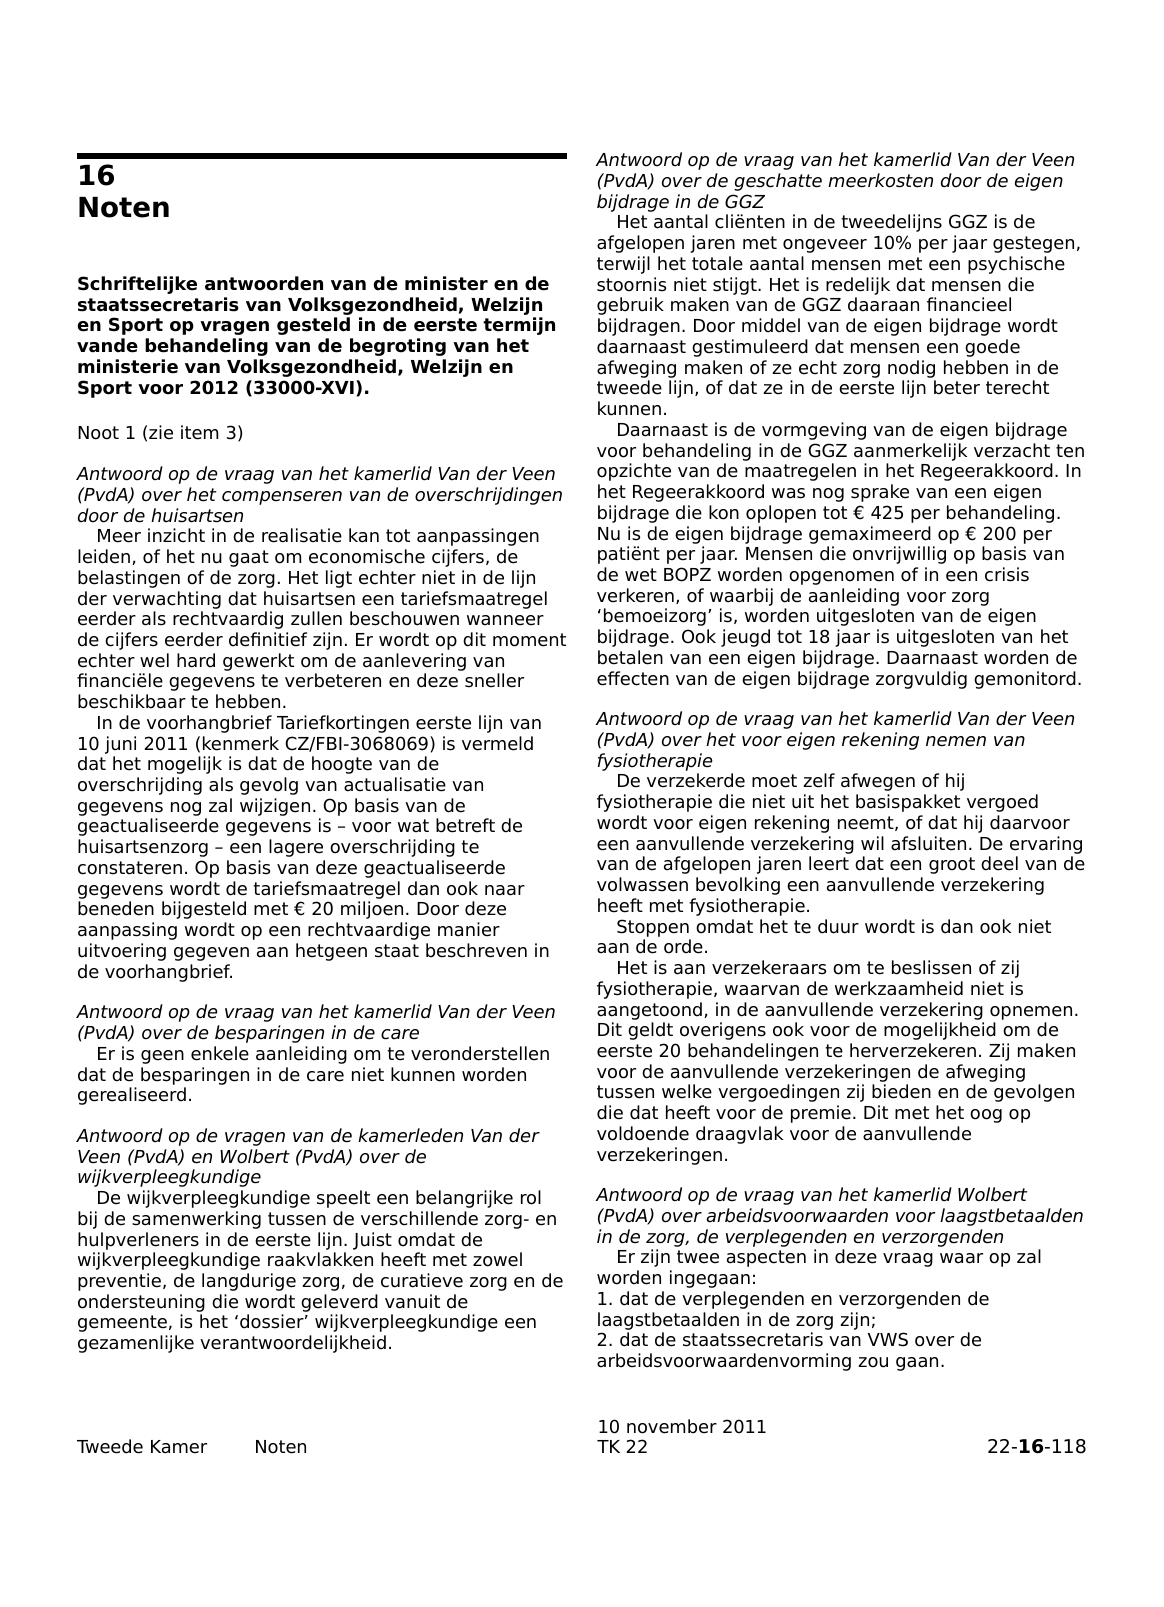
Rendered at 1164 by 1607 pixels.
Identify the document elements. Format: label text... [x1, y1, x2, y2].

text Antwoord op de vraag van het kamerlid Van der Veen (PvdA) over de besparingen in de care [77, 1002, 567, 1044]
text 2. dat de staatssecretaris van VWS over de arbeidsvoorwaardenvorming zou gaan. [596, 1330, 1087, 1372]
text In de voorhangbrief Tariefkortingen eerste lijn van 10 juni 2011 (kenmerk CZ/FBI-3068069) is vermeld dat het mogelijk is dat de hoogte van de overschrijding als gevolg van actualisatie van gegevens nog zal wijzigen. Op basis van de geactualiseerde gegevens is – voor wat betreft de huisartsenzorg – een lagere overschrijding te constateren. Op basis van deze geactualiseerde gegevens wordt de tariefsmaatregel dan ook naar beneden bijgesteld met € 20 miljoen. Door deze aanpassing wordt op een rechtvaardige manier uitvoering gegeven aan hetgeen staat beschreven in de voorhangbrief. [77, 713, 567, 982]
text Er zijn twee aspecten in deze vraag waar op zal worden ingegaan: [596, 1247, 1087, 1289]
text Het is aan verzekeraars om te beslissen of zij fysiotherapie, waarvan de werkzaamheid niet is aangetoond, in de aanvullende verzekering opnemen. Dit geldt overigens ook voor de mogelijkheid om de eerste 20 behandelingen te herverzekeren. Zij maken voor de aanvullende verzekeringen de afweging tussen welke vergoedingen zij bieden en de gevolgen die dat heeft voor de premie. Dit met het oog op voldoende draagvlak voor de aanvullende verzekeringen. [596, 958, 1087, 1165]
text Daarnaast is de vormgeving van de eigen bijdrage voor behandeling in de GGZ aanmerkelijk verzacht ten opzichte van de maatregelen in het Regeerakkoord. In het Regeerakkoord was nog sprake van een eigen bijdrage die kon oplopen tot € 425 per behandeling. Nu is de eigen bijdrage gemaximeerd op € 200 per patiënt per jaar. Mensen die onvrijwillig op basis van de wet BOPZ worden opgenomen of in een crisis verkeren, of waarbij de aanleiding voor zorg ‘bemoeizorg’ is, worden uitgesloten van de eigen bijdrage. Ook jeugd tot 18 jaar is uitgesloten van het betalen van een eigen bijdrage. Daarnaast worden de effecten van de eigen bijdrage zorgvuldig gemonitord. [596, 420, 1087, 689]
text Het aantal cliënten in de tweedelijns GGZ is de afgelopen jaren met ongeveer 10% per jaar gestegen, terwijl het totale aantal mensen met een psychische stoornis niet stijgt. Het is redelijk dat mensen die gebruik maken van de GGZ daaraan financieel bijdragen. Door middel van de eigen bijdrage wordt daarnaast gestimuleerd dat mensen een goede afweging maken of ze echt zorg nodig hebben in de tweede lijn, of dat ze in de eerste lijn beter terecht kunnen. [596, 212, 1087, 420]
text Antwoord op de vraag van het kamerlid Van der Veen (PvdA) over het compenseren van de overschrijdingen door de huisartsen [77, 464, 567, 526]
text De verzekerde moet zelf afwegen of hij fysiotherapie die niet uit het basispakket vergoed wordt voor eigen rekening neemt, of dat hij daarvoor een aanvullende verzekering wil afsluiten. De ervaring van de afgelopen jaren leert dat een groot deel van de volwassen bevolking een aanvullende verzekering heeft met fysiotherapie. [596, 771, 1087, 916]
text Meer inzicht in de realisatie kan tot aanpassingen leiden, of het nu gaat om economische cijfers, de belastingen of de zorg. Het ligt echter niet in de lijn der verwachting dat huisartsen een tariefsmaatregel eerder als rechtvaardig zullen beschouwen wanneer de cijfers eerder definitief zijn. Er wordt op dit moment echter wel hard gewerkt om de aanlevering van financiële gegevens te verbeteren en deze sneller beschikbaar te hebben. [77, 526, 567, 713]
text Antwoord op de vraag van het kamerlid Van der Veen (PvdA) over het voor eigen rekening nemen van fysiotherapie [596, 709, 1087, 771]
text Antwoord op de vraag van het kamerlid Van der Veen (PvdA) over de geschatte meerkosten door de eigen bijdrage in de GGZ [596, 150, 1087, 212]
title 16 Noten [77, 159, 567, 224]
text Noot 1 (zie item 3) [77, 423, 567, 444]
text De wijkverpleegkundige speelt een belangrijke rol bij de samenwerking tussen de verschillende zorg- en hulpverleners in de eerste lijn. Juist omdat de wijkverpleegkundige raakvlakken heeft met zowel preventie, de langdurige zorg, de curatieve zorg en de ondersteuning die wordt geleverd vanuit de gemeente, is het ‘dossier’ wijkverpleegkundige een gezamenlijke verantwoordelijkheid. [77, 1188, 567, 1354]
text Stoppen omdat het te duur wordt is dan ook niet aan de orde. [596, 916, 1087, 958]
text Antwoord op de vragen van de kamerleden Van der Veen (PvdA) en Wolbert (PvdA) over de wijkverpleegkundige [77, 1126, 567, 1188]
text Er is geen enkele aanleiding om te veronderstellen dat de besparingen in de care niet kunnen worden gerealiseerd. [77, 1044, 567, 1106]
text Antwoord op de vraag van het kamerlid Wolbert (PvdA) over arbeidsvoorwaarden voor laagstbetaalden in de zorg, de verplegenden en verzorgenden [596, 1185, 1087, 1247]
subtitle Schriftelijke antwoorden van de minister en de staatssecretaris van Volksgezondheid, Welzijn en Sport op vragen gesteld in de eerste termijn vande behandeling van de begroting van het ministerie van Volksgezondheid, Welzijn en Sport voor 2012 (33000-XVI). [77, 274, 567, 398]
text 1. dat de verplegenden en verzorgenden de laagstbetaalden in de zorg zijn; [596, 1289, 1087, 1330]
